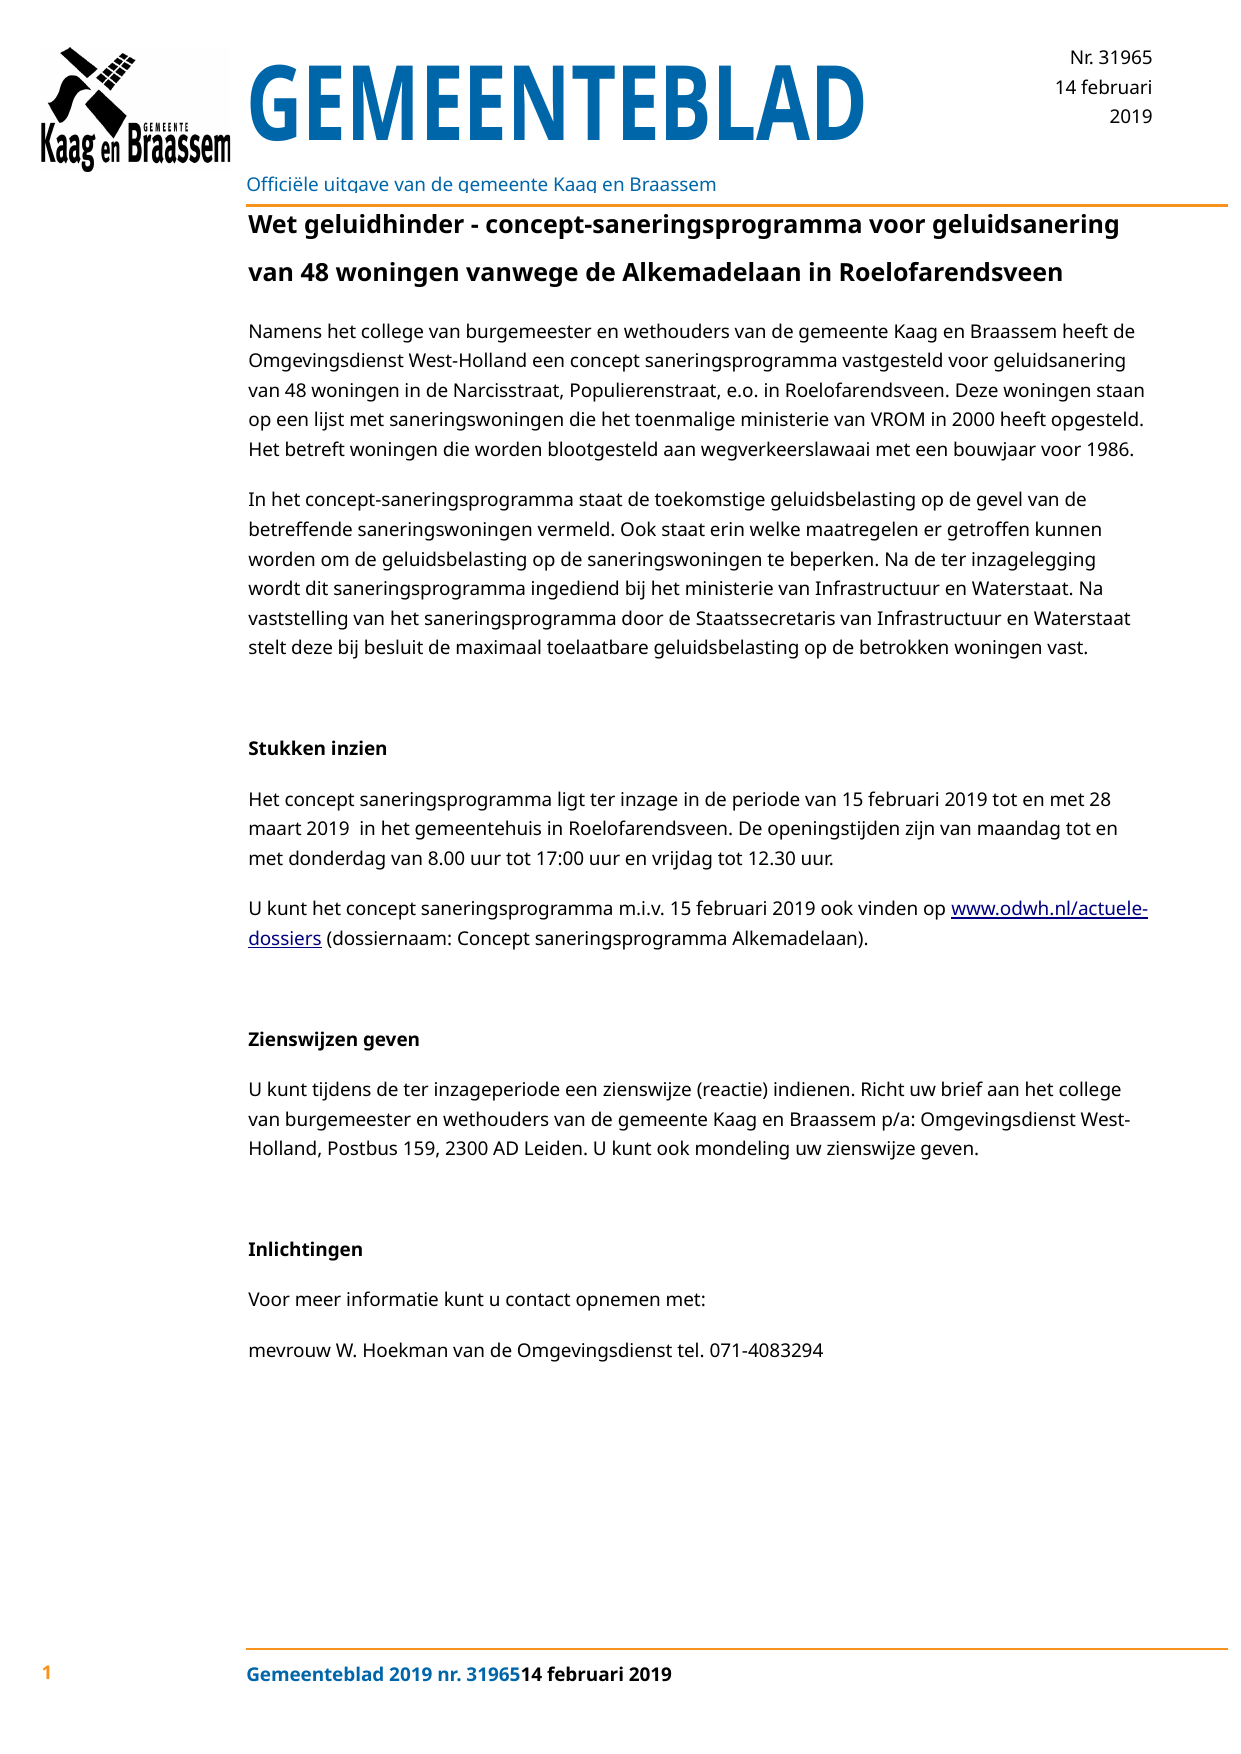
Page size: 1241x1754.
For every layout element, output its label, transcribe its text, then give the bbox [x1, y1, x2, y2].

text Het concept saneringsprogramma ligt ter inzage in de periode van 15 februari 2019 tot en met 28 maart 2019 in het gemeentehuis in Roelofarendsveen. De openingstijden zijn van maandag tot en met donderdag van 8.00 uur tot 17:00 uur en vrijdag tot 12.30 uur. [248, 786, 1152, 871]
text U kunt tijdens de ter inzageperiode een zienswijze (reactie) indienen. Richt uw brief aan het college van burgemeester en wethouders van de gemeente Kaag en Braassem p/a: Omgevingsdienst West-Holland, Postbus 159, 2300 AD Leiden. U kunt ook mondeling uw zienswijze geven. [248, 1076, 1152, 1161]
text Stukken inzien [248, 735, 1152, 761]
text U kunt het concept saneringsprogramma m.i.v. 15 februari 2019 ook vinden op www.odwh.nl/actuele-dossiers (dossiernaam: Concept saneringsprogramma Alkemadelaan). [248, 895, 1152, 951]
text Wet geluidhinder - concept-saneringsprogramma voor geluidsanering van 48 woningen vanwege de Alkemadelaan in Roelofarendsveen [248, 207, 1152, 288]
text mevrouw W. Hoekman van de Omgevingsdienst tel. 071-4083294 [248, 1337, 1152, 1363]
text In het concept-saneringsprogramma staat de toekomstige geluidsbelasting op de gevel van de betreffende saneringswoningen vermeld. Ook staat erin welke maatregelen er getroffen kunnen worden om de geluidsbelasting op de saneringswoningen te beperken. Na de ter inzagelegging wordt dit saneringsprogramma ingediend bij het ministerie van Infrastructuur en Waterstaat. Na vaststelling van het saneringsprogramma door de Staatssecretaris van Infrastructuur en Waterstaat stelt deze bij besluit de maximaal toelaatbare geluidsbelasting op de betrokken woningen vast. [248, 487, 1152, 660]
picture [41, 47, 231, 172]
text Voor meer informatie kunt u contact opnemen met: [248, 1287, 1152, 1312]
text Inlichtingen [248, 1236, 1152, 1262]
text Zienswijzen geven [248, 1026, 1152, 1052]
text Namens het college van burgemeester en wethouders van de gemeente Kaag en Braassem heeft de Omgevingsdienst West-Holland een concept saneringsprogramma vastgesteld voor geluidsanering van 48 woningen in de Narcisstraat, Populierenstraat, e.o. in Roelofarendsveen. Deze woningen staan op een lijst met saneringswoningen die het toenmalige ministerie van VROM in 2000 heeft opgesteld. Het betreft woningen die worden blootgesteld aan wegverkeerslawaai met een bouwjaar voor 1986. [248, 318, 1152, 462]
